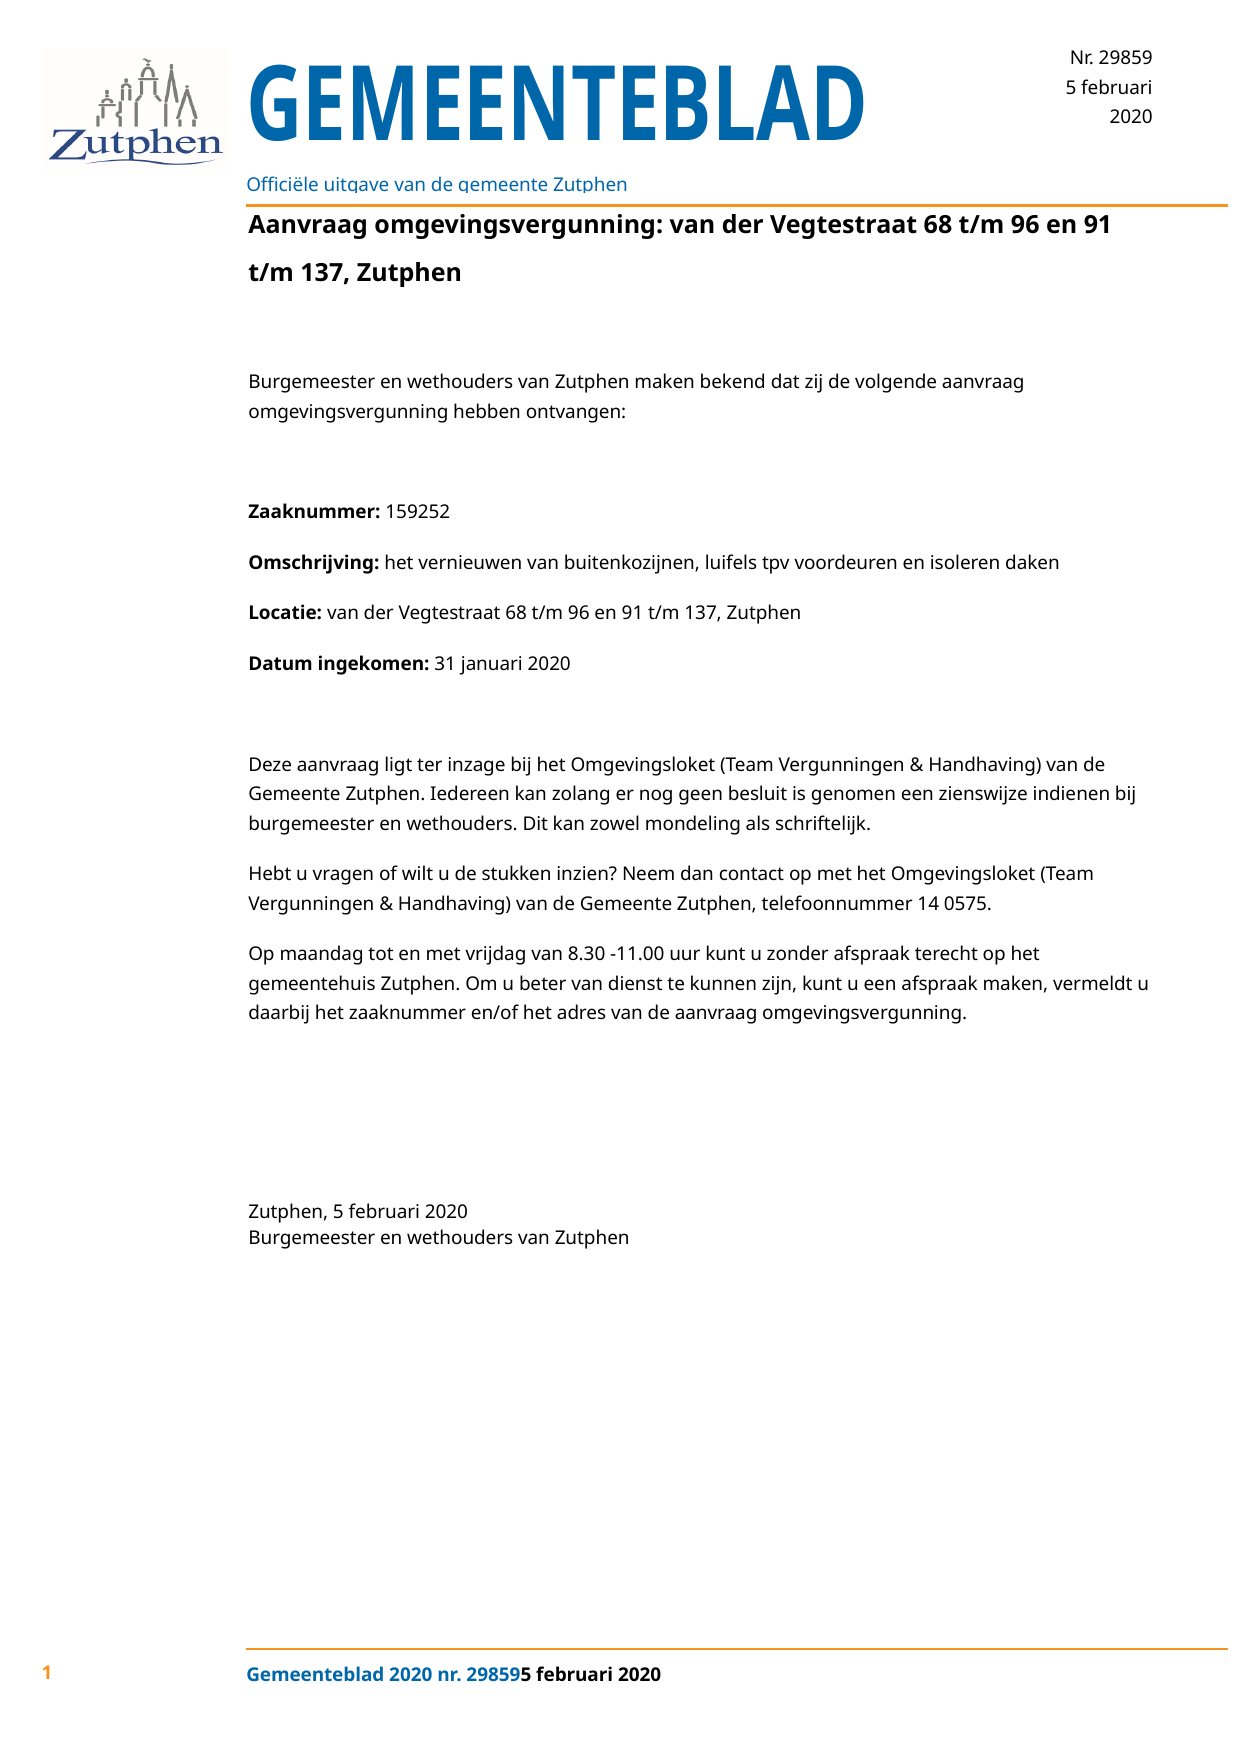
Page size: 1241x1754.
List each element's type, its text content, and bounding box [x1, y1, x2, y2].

text Burgemeester en wethouders van Zutphen maken bekend dat zij de volgende aanvraag omgevingsvergunning hebben ontvangen: [248, 368, 1152, 424]
text Zutphen, 5 februari 2020 [248, 1199, 1152, 1224]
text Datum ingekomen: 31 januari 2020 [248, 650, 1152, 676]
picture [41, 47, 231, 172]
text Omschrijving: het vernieuwen van buitenkozijnen, luifels tpv voordeuren en isoleren daken [248, 549, 1152, 575]
text Deze aanvraag ligt ter inzage bij het Omgevingsloket (Team Vergunningen & Handhaving) van de Gemeente Zutphen. Iedereen kan zolang er nog geen besluit is genomen een zienswijze indienen bij burgemeester en wethouders. Dit kan zowel mondeling als schriftelijk. [248, 751, 1152, 836]
text Locatie: van der Vegtestraat 68 t/m 96 en 91 t/m 137, Zutphen [248, 599, 1152, 625]
text Zaaknummer: 159252 [248, 499, 1152, 524]
text Op maandag tot en met vrijdag van 8.30 -11.00 uur kunt u zonder afspraak terecht op het gemeentehuis Zutphen. Om u beter van dienst te kunnen zijn, kunt u een afspraak maken, vermeldt u daarbij het zaaknummer en/of het adres van de aanvraag omgevingsvergunning. [248, 940, 1152, 1025]
text Aanvraag omgevingsvergunning: van der Vegtestraat 68 t/m 96 en 91 t/m 137, Zutphen [248, 207, 1152, 288]
text Hebt u vragen of wilt u de stukken inzien? Neem dan contact op met het Omgevingsloket (Team Vergunningen & Handhaving) van de Gemeente Zutphen, telefoonnummer 14 0575. [248, 860, 1152, 916]
text Burgemeester en wethouders van Zutphen [248, 1224, 1152, 1250]
